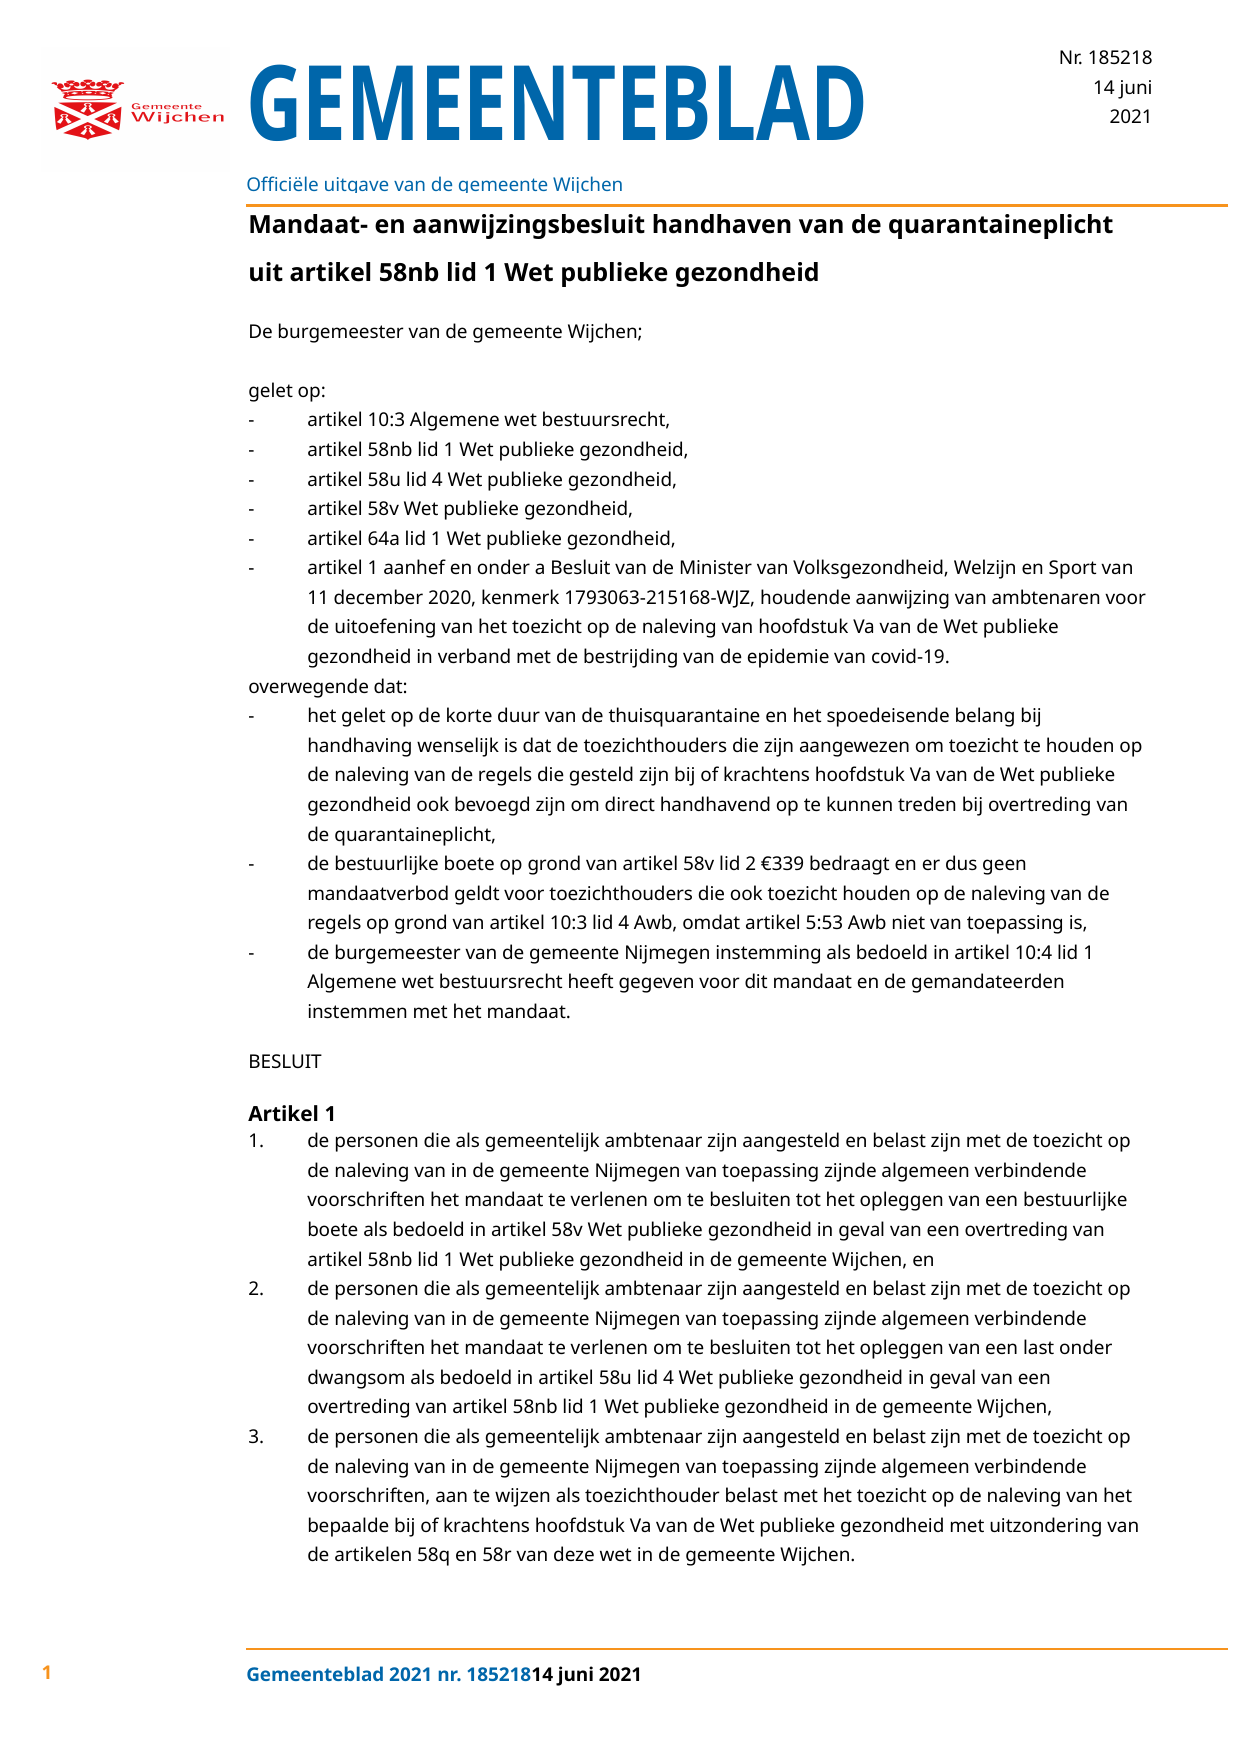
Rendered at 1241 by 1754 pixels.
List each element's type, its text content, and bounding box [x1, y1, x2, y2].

list de personen die als gemeentelijk ambtenaar zijn aangesteld en belast zijn met de toezicht op de naleving van in de gemeente Nijmegen van toepassing zijnde algemeen verbindende voorschriften het mandaat te verlenen om te besluiten tot het opleggen van een last onder dwangsom als bedoeld in artikel 58u lid 4 Wet publieke gezondheid in geval van een overtreding van artikel 58nb lid 1 Wet publieke gezondheid in de gemeente Wijchen, [248, 1275, 1152, 1419]
text gelet op: [248, 377, 1152, 403]
list artikel 10:3 Algemene wet bestuursrecht, [248, 407, 1152, 432]
list artikel 58u lid 4 Wet publieke gezondheid, [248, 466, 1152, 492]
list de bestuurlijke boete op grond van artikel 58v lid 2 €339 bedraagt en er dus geen mandaatverbod geldt voor toezichthouders die ook toezicht houden op de naleving van de regels op grond van artikel 10:3 lid 4 Awb, omdat artikel 5:53 Awb niet van toepassing is, [248, 850, 1152, 935]
text BESLUIT [248, 1049, 1152, 1074]
list de personen die als gemeentelijk ambtenaar zijn aangesteld en belast zijn met de toezicht op de naleving van in de gemeente Nijmegen van toepassing zijnde algemeen verbindende voorschriften het mandaat te verlenen om te besluiten tot het opleggen van een bestuurlijke boete als bedoeld in artikel 58v Wet publieke gezondheid in geval van een overtreding van artikel 58nb lid 1 Wet publieke gezondheid in de gemeente Wijchen, en [248, 1127, 1152, 1272]
picture [41, 47, 231, 172]
text overwegende dat: [248, 673, 1152, 699]
text Mandaat- en aanwijzingsbesluit handhaven van de quarantaineplicht uit artikel 58nb lid 1 Wet publieke gezondheid [248, 207, 1152, 288]
list de personen die als gemeentelijk ambtenaar zijn aangesteld en belast zijn met de toezicht op de naleving van in de gemeente Nijmegen van toepassing zijnde algemeen verbindende voorschriften, aan te wijzen als toezichthouder belast met het toezicht op de naleving van het bepaalde bij of krachtens hoofdstuk Va van de Wet publieke gezondheid met uitzondering van de artikelen 58q en 58r van deze wet in de gemeente Wijchen. [248, 1423, 1152, 1567]
list artikel 58v Wet publieke gezondheid, [248, 495, 1152, 521]
list artikel 58nb lid 1 Wet publieke gezondheid, [248, 436, 1152, 462]
text De burgemeester van de gemeente Wijchen; [248, 318, 1152, 344]
list artikel 1 aanhef en onder a Besluit van de Minister van Volksgezondheid, Welzijn en Sport van 11 december 2020, kenmerk 1793063-215168-WJZ, houdende aanwijzing van ambtenaren voor de uitoefening van het toezicht op de naleving van hoofdstuk Va van de Wet publieke gezondheid in verband met de bestrijding van de epidemie van covid-19. [248, 554, 1152, 669]
list artikel 64a lid 1 Wet publieke gezondheid, [248, 525, 1152, 551]
text Artikel 1 [248, 1099, 1152, 1127]
list het gelet op de korte duur van de thuisquarantaine en het spoedeisende belang bij handhaving wenselijk is dat de toezichthouders die zijn aangewezen om toezicht te houden op de naleving van de regels die gesteld zijn bij of krachtens hoofdstuk Va van de Wet publieke gezondheid ook bevoegd zijn om direct handhavend op te kunnen treden bij overtreding van de quarantaineplicht, [248, 702, 1152, 847]
list de burgemeester van de gemeente Nijmegen instemming als bedoeld in artikel 10:4 lid 1 Algemene wet bestuursrecht heeft gegeven voor dit mandaat en de gemandateerden instemmen met het mandaat. [248, 939, 1152, 1024]
